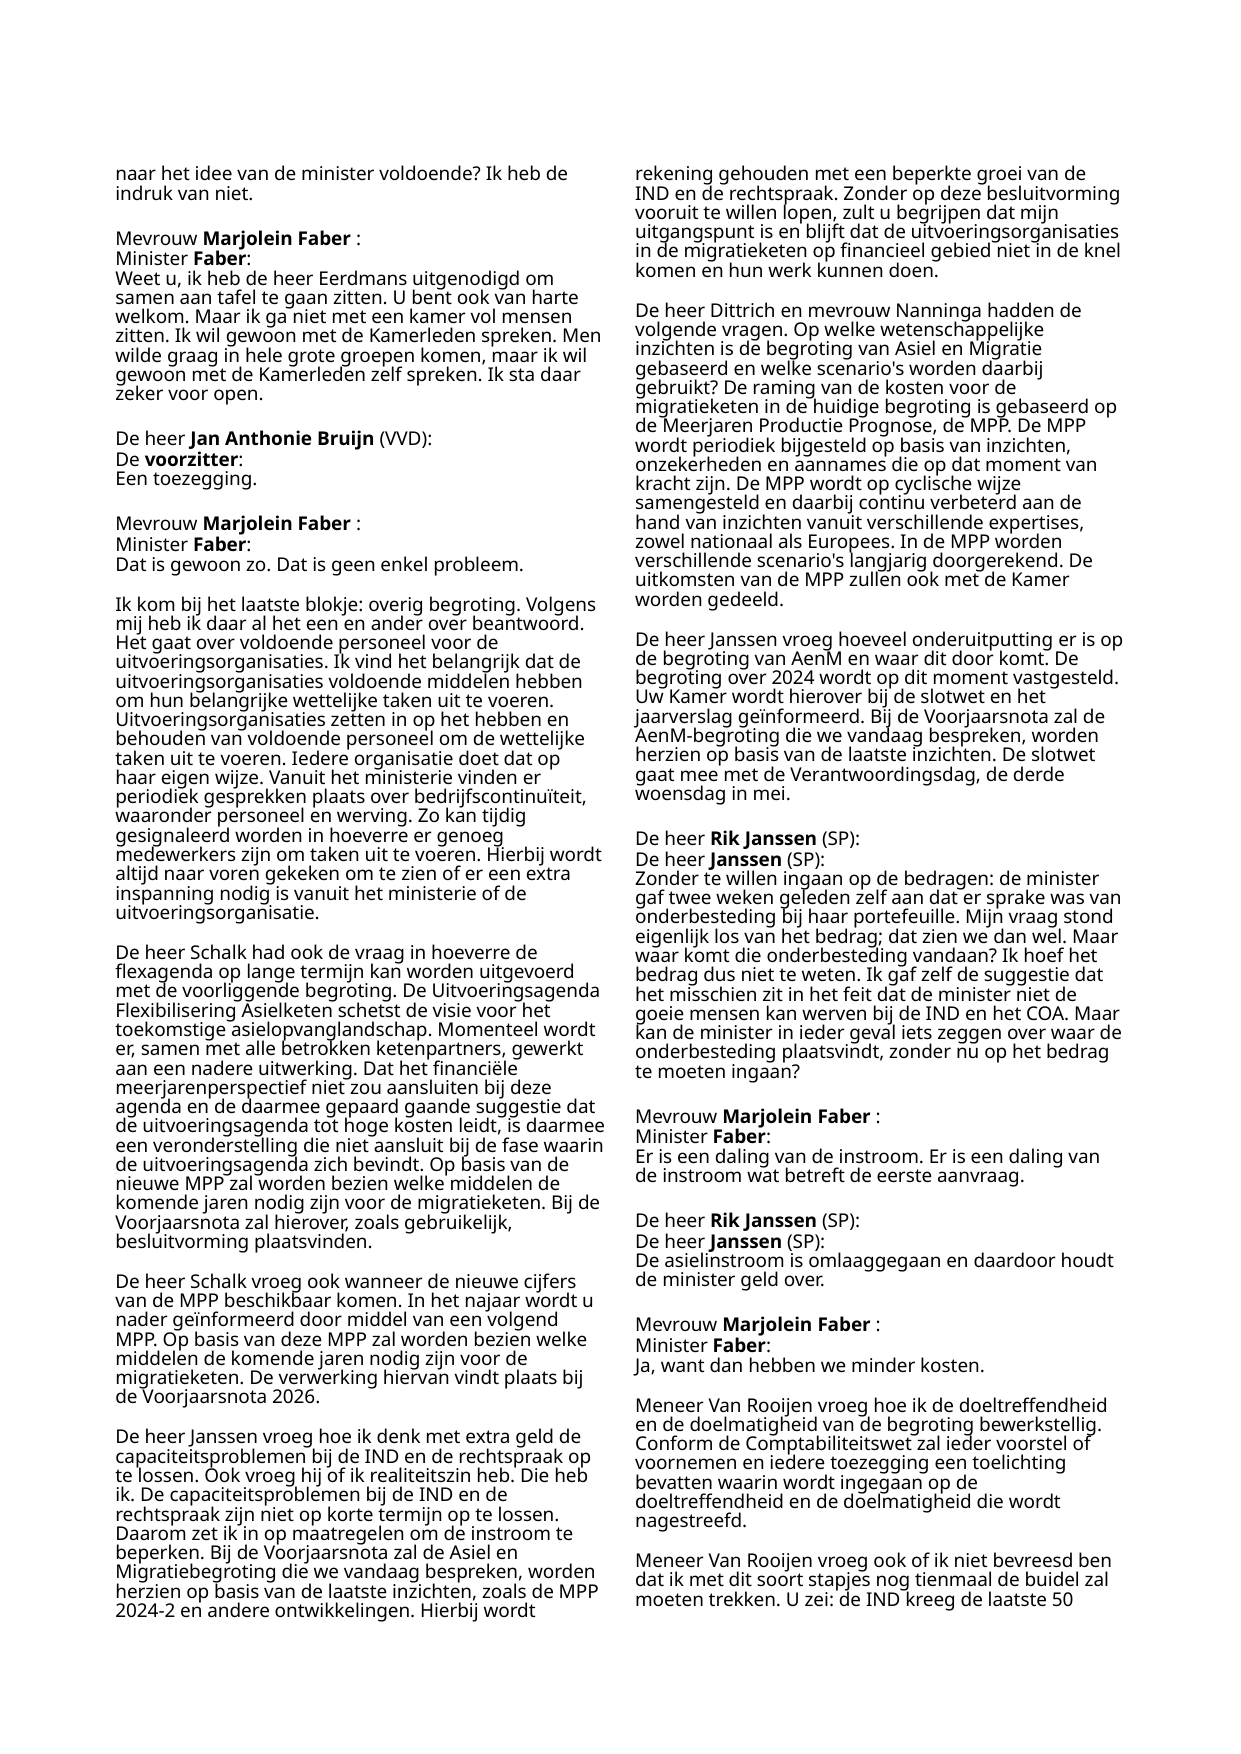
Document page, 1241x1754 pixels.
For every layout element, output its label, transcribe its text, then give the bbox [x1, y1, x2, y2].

text Mevrouw Marjolein Faber : [635, 1312, 1125, 1337]
text Ik kom bij het laatste blokje: overig begroting. Volgens mij heb ik daar al het een en ander over beantwoord. Het gaat over voldoende personeel voor de uitvoeringsorganisaties. Ik vind het belangrijk dat de uitvoeringsorganisaties voldoende middelen hebben om hun belangrijke wettelijke taken uit te voeren. Uitvoeringsorganisaties zetten in op het hebben en behouden van voldoende personeel om de wettelijke taken uit te voeren. Iedere organisatie doet dat op haar eigen wijze. Vanuit het ministerie vinden er periodiek gesprekken plaats over bedrijfscontinuïteit, waaronder personeel en werving. Zo kan tijdig gesignaleerd worden in hoeverre er genoeg medewerkers zijn om taken uit te voeren. Hierbij wordt altijd naar voren gekeken om te zien of er een extra inspanning nodig is vanuit het ministerie of de uitvoeringsorganisatie. [115, 596, 605, 923]
text Meneer Van Rooijen vroeg hoe ik de doeltreffendheid en de doelmatigheid van de begroting bewerkstellig. Conform de Comptabiliteitswet zal ieder voorstel of voornemen en iedere toezegging een toelichting bevatten waarin wordt ingegaan op de doeltreffendheid en de doelmatigheid die wordt nagestreefd. [635, 1397, 1125, 1531]
text Zonder te willen ingaan op de bedragen: de minister gaf twee weken geleden zelf aan dat er sprake was van onderbesteding bij haar portefeuille. Mijn vraag stond eigenlijk los van het bedrag; dat zien we dan wel. Maar waar komt die onderbesteding vandaan? Ik hoef het bedrag dus niet te weten. Ik gaf zelf de suggestie dat het misschien zit in het feit dat de minister niet de goeie mensen kan werven bij de IND en het COA. Maar kan de minister in ieder geval iets zeggen over waar de onderbesteding plaatsvindt, zonder nu op het bedrag te moeten ingaan? [635, 870, 1125, 1082]
text Een toezegging. [115, 470, 605, 490]
text De heer Janssen vroeg hoe ik denk met extra geld de capaciteitsproblemen bij de IND en de rechtspraak op te lossen. Ook vroeg hij of ik realiteitszin heb. Die heb ik. De capaciteitsproblemen bij de IND en de rechtspraak zijn niet op korte termijn op te lossen. Daarom zet ik in op maatregelen om de instroom te beperken. Bij de Voorjaarsnota zal de Asiel en Migratiebegroting die we vandaag bespreken, worden herzien op basis van de laatste inzichten, zoals de MPP 2024-2 en andere ontwikkelingen. Hierbij wordt [115, 1428, 605, 1621]
text De heer Janssen (SP): [635, 851, 1125, 870]
text Mevrouw Marjolein Faber : [115, 225, 605, 250]
text Er is een daling van de instroom. Er is een daling van de instroom wat betreft de eerste aanvraag. [635, 1148, 1125, 1186]
text De heer Rik Janssen (SP): [635, 1207, 1125, 1233]
text De heer Schalk had ook de vraag in hoeverre de flexagenda op lange termijn kan worden uitgevoerd met de voorliggende begroting. De Uitvoeringsagenda Flexibilisering Asielketen schetst de visie voor het toekomstige asielopvanglandschap. Momenteel wordt er, samen met alle betrokken ketenpartners, gewerkt aan een nadere uitwerking. Dat het financiële meerjarenperspectief niet zou aansluiten bij deze agenda en de daarmee gepaard gaande suggestie dat de uitvoeringsagenda tot hoge kosten leidt, is daarmee een veronderstelling die niet aansluit bij de fase waarin de uitvoeringsagenda zich bevindt. Op basis van de nieuwe MPP zal worden bezien welke middelen de komende jaren nodig zijn voor de migratieketen. Bij de Voorjaarsnota zal hierover, zoals gebruikelijk, besluitvorming plaatsvinden. [115, 944, 605, 1252]
text De heer Rik Janssen (SP): [635, 825, 1125, 851]
text Dat is gewoon zo. Dat is geen enkel probleem. [115, 556, 605, 575]
text De heer Janssen (SP): [635, 1233, 1125, 1252]
text Meneer Van Rooijen vroeg ook of ik niet bevreesd ben dat ik met dit soort stapjes nog tienmaal de buidel zal moeten trekken. U zei: de IND kreeg de laatste 50 [635, 1552, 1125, 1610]
text De heer Jan Anthonie Bruijn (VVD): [115, 425, 605, 451]
text Minister Faber: [635, 1337, 1125, 1357]
text De heer Janssen vroeg hoeveel onderuitputting er is op de begroting van AenM en waar dit door komt. De begroting over 2024 wordt op dit moment vastgesteld. Uw Kamer wordt hierover bij de slotwet en het jaarverslag geïnformeerd. Bij de Voorjaarsnota zal de AenM-begroting die we vandaag bespreken, worden herzien op basis van de laatste inzichten. De slotwet gaat mee met de Verantwoordingsdag, de derde woensdag in mei. [635, 631, 1125, 804]
text naar het idee van de minister voldoende? Ik heb de indruk van niet. [115, 165, 605, 204]
text Minister Faber: [115, 250, 605, 270]
text Minister Faber: [635, 1128, 1125, 1148]
text De voorzitter: [115, 451, 605, 470]
text Mevrouw Marjolein Faber : [115, 511, 605, 536]
text Ja, want dan hebben we minder kosten. [635, 1357, 1125, 1376]
text De heer Dittrich en mevrouw Nanninga hadden de volgende vragen. Op welke wetenschappelijke inzichten is de begroting van Asiel en Migratie gebaseerd en welke scenario's worden daarbij gebruikt? De raming van de kosten voor de migratieketen in de huidige begroting is gebaseerd op de Meerjaren Productie Prognose, de MPP. De MPP wordt periodiek bijgesteld op basis van inzichten, onzekerheden en aannames die op dat moment van kracht zijn. De MPP wordt op cyclische wijze samengesteld en daarbij continu verbeterd aan de hand van inzichten vanuit verschillende expertises, zowel nationaal als Europees. In de MPP worden verschillende scenario's langjarig doorgerekend. De uitkomsten van de MPP zullen ook met de Kamer worden gedeeld. [635, 302, 1125, 610]
text De heer Schalk vroeg ook wanneer de nieuwe cijfers van de MPP beschikbaar komen. In het najaar wordt u nader geïnformeerd door middel van een volgend MPP. Op basis van deze MPP zal worden bezien welke middelen de komende jaren nodig zijn voor de migratieketen. De verwerking hiervan vindt plaats bij de Voorjaarsnota 2026. [115, 1273, 605, 1408]
text Mevrouw Marjolein Faber : [635, 1103, 1125, 1128]
text Weet u, ik heb de heer Eerdmans uitgenodigd om samen aan tafel te gaan zitten. U bent ook van harte welkom. Maar ik ga niet met een kamer vol mensen zitten. Ik wil gewoon met de Kamerleden spreken. Men wilde graag in hele grote groepen komen, maar ik wil gewoon met de Kamerleden zelf spreken. Ik sta daar zeker voor open. [115, 270, 605, 404]
text rekening gehouden met een beperkte groei van de IND en de rechtspraak. Zonder op deze besluitvorming vooruit te willen lopen, zult u begrijpen dat mijn uitgangspunt is en blijft dat de uitvoeringsorganisaties in de migratieketen op financieel gebied niet in de knel komen en hun werk kunnen doen. [635, 165, 1125, 281]
text De asielinstroom is omlaaggegaan en daardoor houdt de minister geld over. [635, 1252, 1125, 1291]
text Minister Faber: [115, 536, 605, 556]
